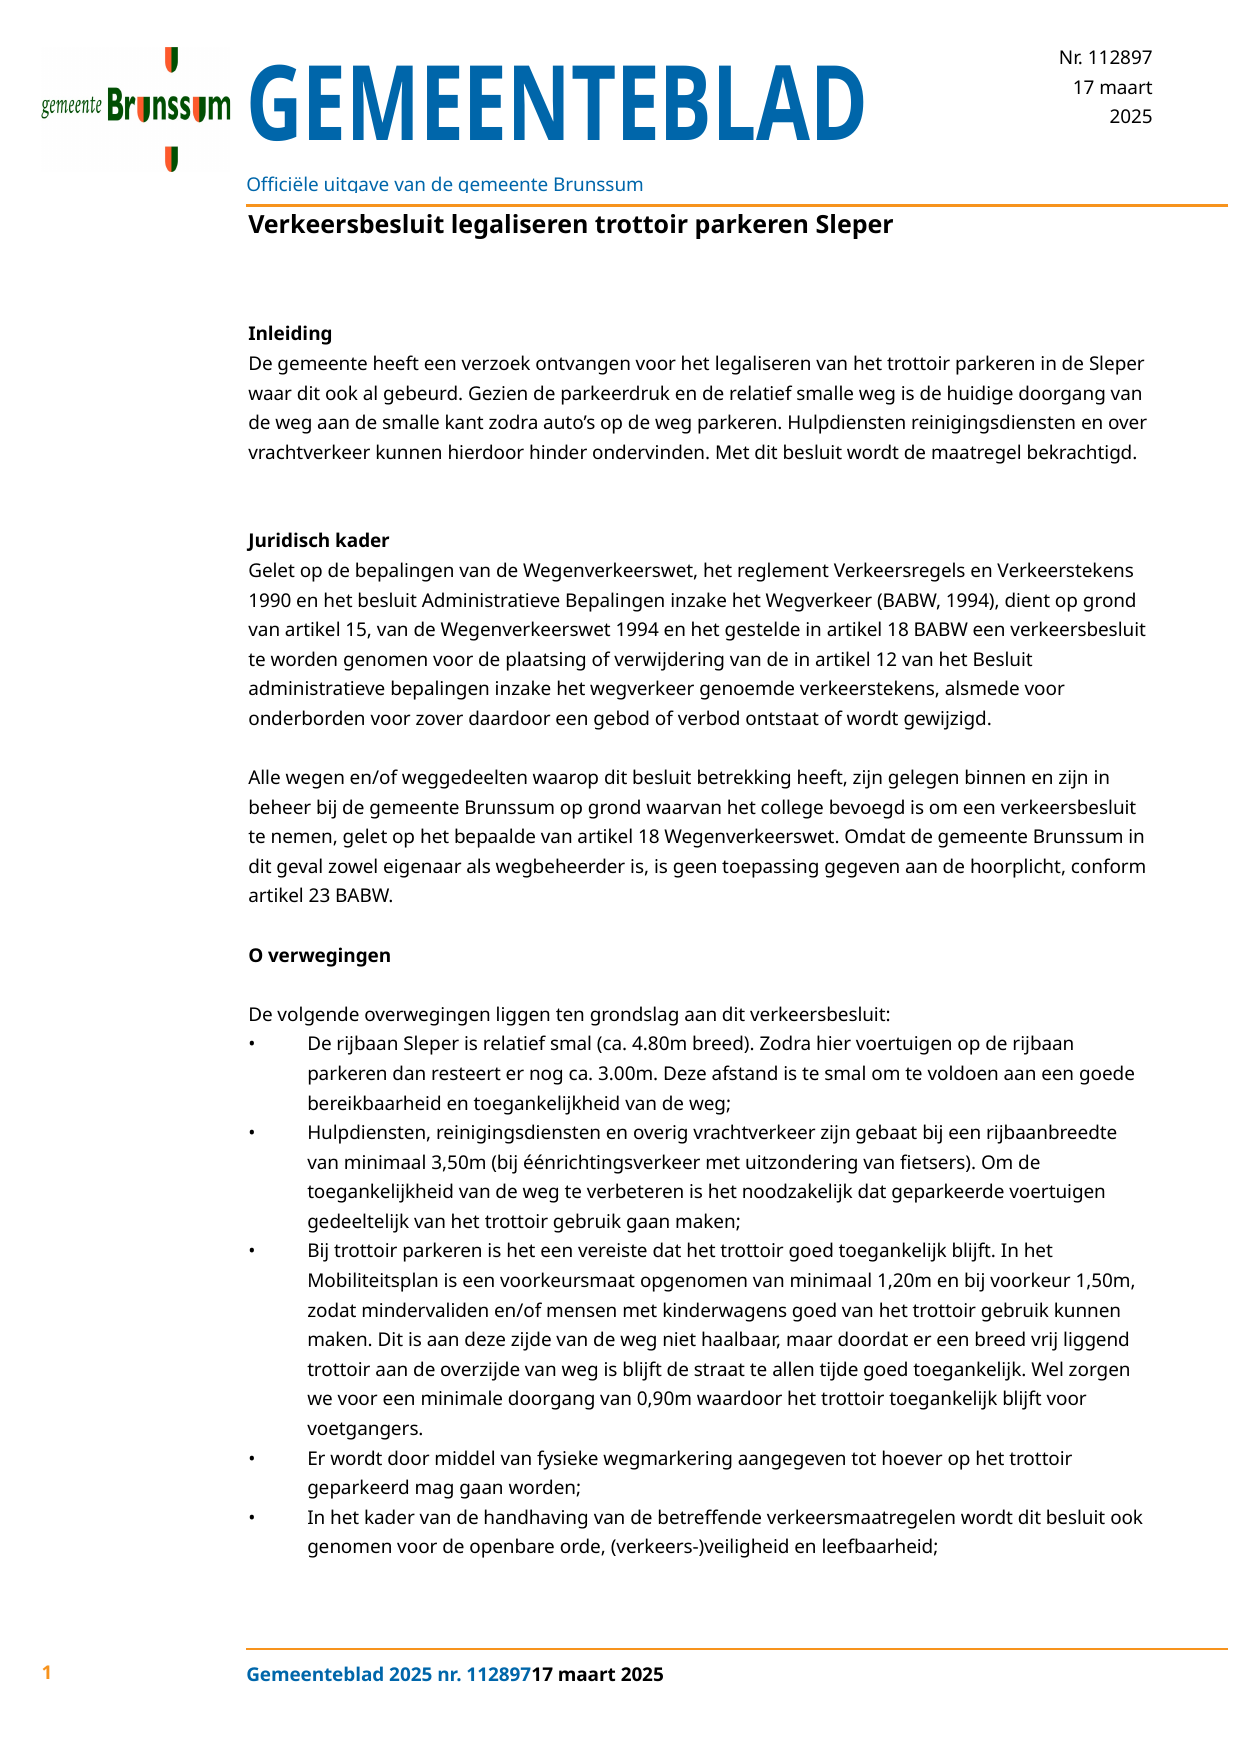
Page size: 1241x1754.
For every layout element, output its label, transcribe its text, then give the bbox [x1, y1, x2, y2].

list De rijbaan Sleper is relatief smal (ca. 4.80m breed). Zodra hier voertuigen op de rijbaan parkeren dan resteert er nog ca. 3.00m. Deze afstand is te smal om te voldoen aan een goede bereikbaarheid en toegankelijkheid van de weg; [248, 1031, 1152, 1116]
text Juridisch kader [248, 528, 1152, 553]
text Verkeersbesluit legaliseren trottoir parkeren Sleper [248, 207, 1152, 241]
list In het kader van de handhaving van de betreffende verkeersmaatregelen wordt dit besluit ook genomen voor de openbare orde, (verkeers-)veiligheid en leefbaarheid; [248, 1504, 1152, 1559]
text De gemeente heeft een verzoek ontvangen voor het legaliseren van het trottoir parkeren in de Sleper waar dit ook al gebeurd. Gezien de parkeerdruk en de relatief smalle weg is de huidige doorgang van de weg aan de smalle kant zodra auto’s op de weg parkeren. Hulpdiensten reinigingsdiensten en over vrachtverkeer kunnen hierdoor hinder ondervinden. Met dit besluit wordt de maatregel bekrachtigd. [248, 350, 1152, 465]
picture [41, 47, 231, 172]
text Alle wegen en/of weggedeelten waarop dit besluit betrekking heeft, zijn gelegen binnen en zijn in beheer bij de gemeente Brunssum op grond waarvan het college bevoegd is om een verkeersbesluit te nemen, gelet op het bepaalde van artikel 18 Wegenverkeerswet. Omdat de gemeente Brunssum in dit geval zowel eigenaar als wegbeheerder is, is geen toepassing gegeven aan de hoorplicht, conform artikel 23 BABW. [248, 764, 1152, 908]
text De volgende overwegingen liggen ten grondslag aan dit verkeersbesluit: [248, 1001, 1152, 1027]
list Er wordt door middel van fysieke wegmarkering aangegeven tot hoever op het trottoir geparkeerd mag gaan worden; [248, 1445, 1152, 1500]
text O verwegingen [248, 942, 1152, 968]
list Bij trottoir parkeren is het een vereiste dat het trottoir goed toegankelijk blijft. In het Mobiliteitsplan is een voorkeursmaat opgenomen van minimaal 1,20m en bij voorkeur 1,50m, zodat mindervaliden en/of mensen met kinderwagens goed van het trottoir gebruik kunnen maken. Dit is aan deze zijde van de weg niet haalbaar, maar doordat er een breed vrij liggend trottoir aan de overzijde van weg is blijft de straat te allen tijde goed toegankelijk. Wel zorgen we voor een minimale doorgang van 0,90m waardoor het trottoir toegankelijk blijft voor voetgangers. [248, 1238, 1152, 1441]
text Gelet op de bepalingen van de Wegenverkeerswet, het reglement Verkeersregels en Verkeerstekens 1990 en het besluit Administratieve Bepalingen inzake het Wegverkeer (BABW, 1994), dient op grond van artikel 15, van de Wegenverkeerswet 1994 en het gestelde in artikel 18 BABW een verkeersbesluit te worden genomen voor de plaatsing of verwijdering van de in artikel 12 van het Besluit administratieve bepalingen inzake het wegverkeer genoemde verkeerstekens, alsmede voor onderborden voor zover daardoor een gebod of verbod ontstaat of wordt gewijzigd. [248, 557, 1152, 731]
list Hulpdiensten, reinigingsdiensten en overig vrachtverkeer zijn gebaat bij een rijbaanbreedte van minimaal 3,50m (bij éénrichtingsverkeer met uitzondering van fietsers). Om de toegankelijkheid van de weg te verbeteren is het noodzakelijk dat geparkeerde voertuigen gedeeltelijk van het trottoir gebruik gaan maken; [248, 1119, 1152, 1234]
text Inleiding [248, 321, 1152, 346]
